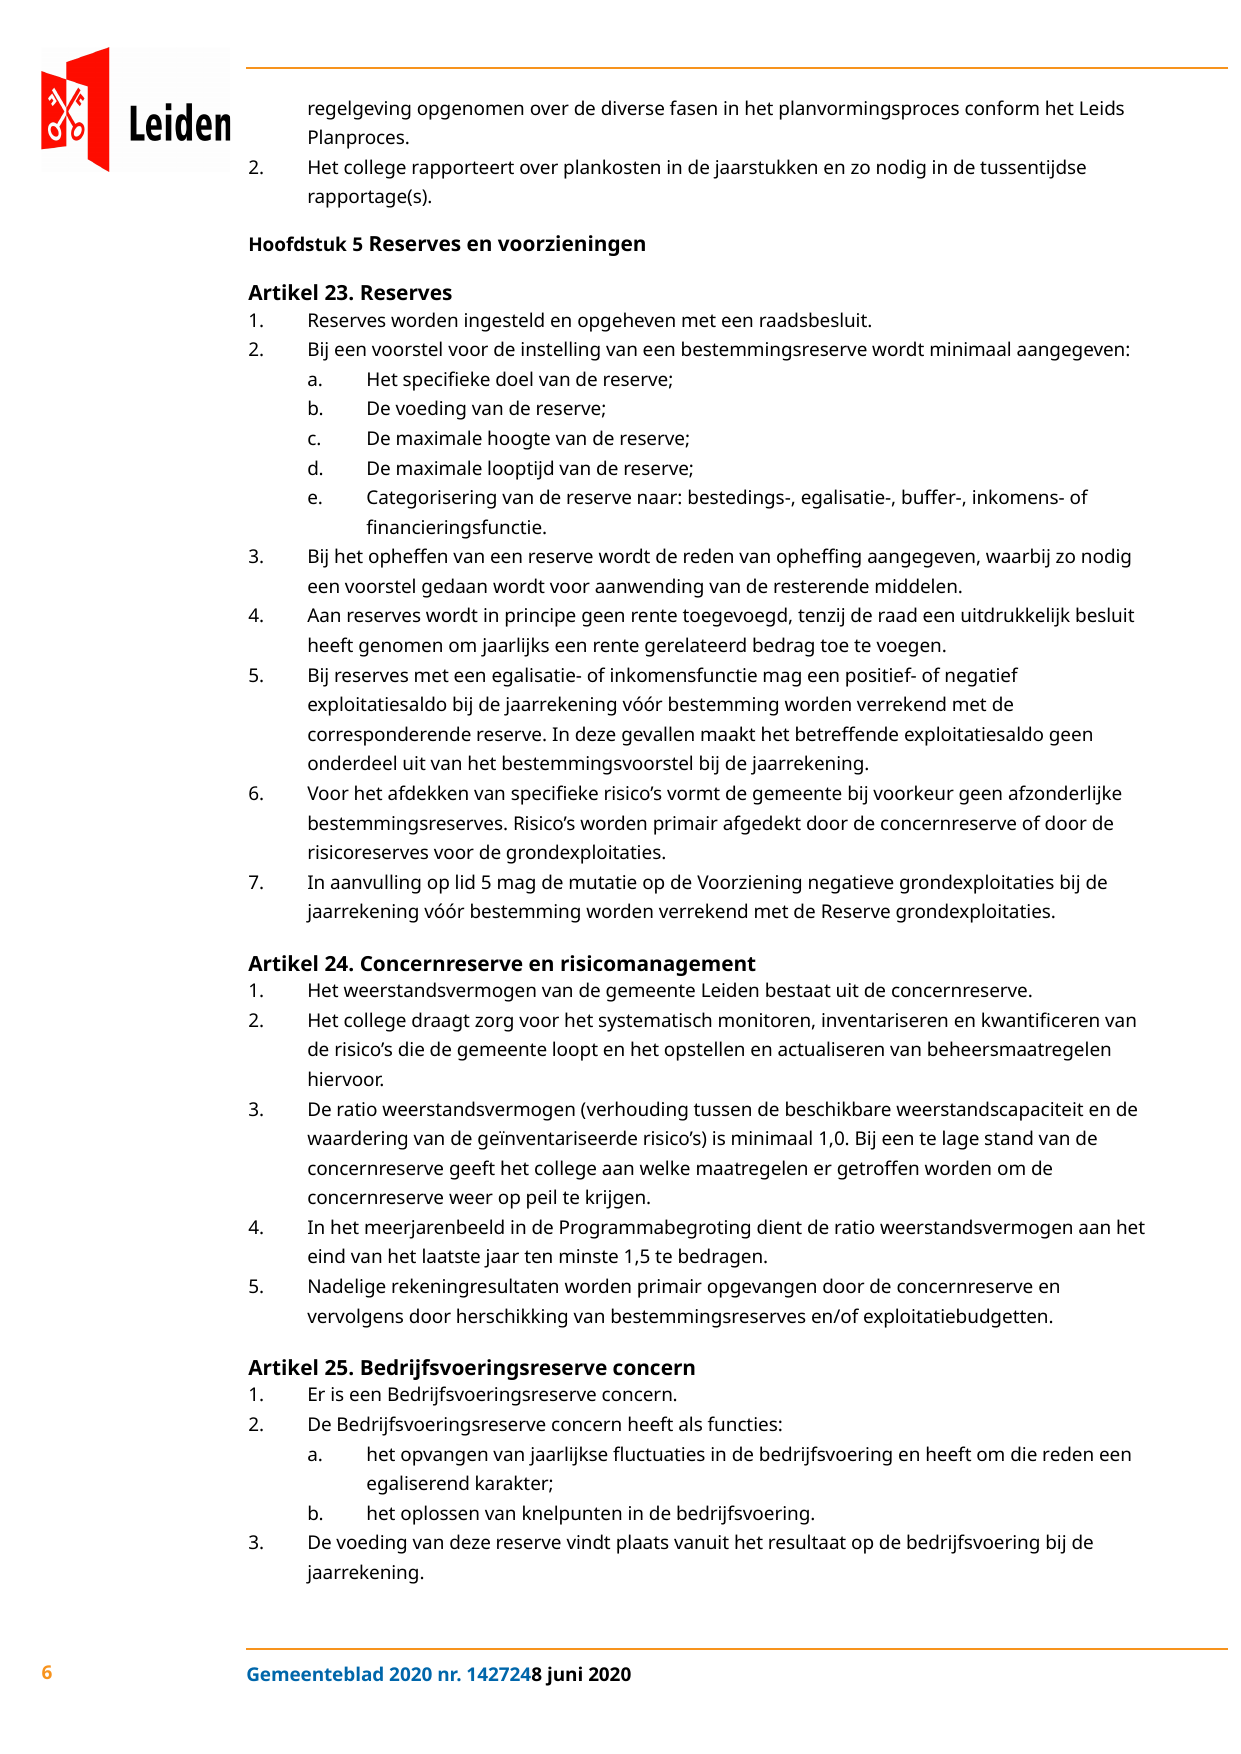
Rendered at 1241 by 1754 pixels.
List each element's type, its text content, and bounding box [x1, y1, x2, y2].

list De ratio weerstandsvermogen (verhouding tussen de beschikbare weerstandscapaciteit en de waardering van de geïnventariseerde risico’s) is minimaal 1,0. Bij een te lage stand van de concernreserve geeft het college aan welke maatregelen er getroffen worden om de concernreserve weer op peil te krijgen. [248, 1096, 1152, 1210]
list regelgeving opgenomen over de diverse fasen in het planvormingsproces conform het Leids Planproces. [248, 95, 1152, 150]
text Artikel 23. Reserves [248, 278, 1152, 307]
list Het college draagt zorg voor het systematisch monitoren, inventariseren en kwantificeren van de risico’s die de gemeente loopt en het opstellen en actualiseren van beheersmaatregelen hiervoor. [248, 1007, 1152, 1092]
list Voor het afdekken van specifieke risico’s vormt de gemeente bij voorkeur geen afzonderlijke bestemmingsreserves. Risico’s worden primair afgedekt door de concernreserve of door de risicoreserves voor de grondexploitaties. [248, 780, 1152, 865]
list Reserves worden ingesteld en opgeheven met een raadsbesluit. [248, 307, 1152, 333]
list Categorisering van de reserve naar: bestedings-, egalisatie-, buffer-, inkomens- of financieringsfunctie. [307, 484, 1152, 540]
list In aanvulling op lid 5 mag de mutatie op de Voorziening negatieve grondexploitaties bij de jaarrekening vóór bestemming worden verrekend met de Reserve grondexploitaties. [248, 869, 1152, 924]
list Het college rapporteert over plankosten in de jaarstukken en zo nodig in de tussentijdse rapportage(s). [248, 154, 1152, 209]
list In het meerjarenbeeld in de Programmabegroting dient de ratio weerstandsvermogen aan het eind van het laatste jaar ten minste 1,5 te bedragen. [248, 1214, 1152, 1269]
text Hoofdstuk 5 Reserves en voorzieningen [248, 229, 1152, 258]
text Artikel 24. Concernreserve en risicomanagement [248, 949, 1152, 977]
list Het specifieke doel van de reserve; [307, 366, 1152, 392]
list Het weerstandsvermogen van de gemeente Leiden bestaat uit de concernreserve. [248, 977, 1152, 1003]
text Artikel 25. Bedrijfsvoeringsreserve concern [248, 1353, 1152, 1382]
list het opvangen van jaarlijkse fluctuaties in de bedrijfsvoering en heeft om die reden een egaliserend karakter; [307, 1441, 1152, 1496]
list Bij reserves met een egalisatie- of inkomensfunctie mag een positief- of negatief exploitatiesaldo bij de jaarrekening vóór bestemming worden verrekend met de corresponderende reserve. In deze gevallen maakt het betreffende exploitatiesaldo geen onderdeel uit van het bestemmingsvoorstel bij de jaarrekening. [248, 662, 1152, 776]
list De voeding van de reserve; [307, 396, 1152, 421]
list De Bedrijfsvoeringsreserve concern heeft als functies: [248, 1411, 1152, 1437]
list Er is een Bedrijfsvoeringsreserve concern. [248, 1382, 1152, 1407]
list Aan reserves wordt in principe geen rente toegevoegd, tenzij de raad een uitdrukkelijk besluit heeft genomen om jaarlijks een rente gerelateerd bedrag toe te voegen. [248, 603, 1152, 658]
list De voeding van deze reserve vindt plaats vanuit het resultaat op de bedrijfsvoering bij de jaarrekening. [248, 1529, 1152, 1585]
list Bij een voorstel voor de instelling van een bestemmingsreserve wordt minimaal aangegeven: [248, 336, 1152, 362]
list De maximale hoogte van de reserve; [307, 425, 1152, 451]
picture [41, 47, 231, 172]
list Nadelige rekeningresultaten worden primair opgevangen door de concernreserve en vervolgens door herschikking van bestemmingsreserves en/of exploitatiebudgetten. [248, 1273, 1152, 1328]
list De maximale looptijd van de reserve; [307, 455, 1152, 481]
list het oplossen van knelpunten in de bedrijfsvoering. [307, 1500, 1152, 1526]
list Bij het opheffen van een reserve wordt de reden van opheffing aangegeven, waarbij zo nodig een voorstel gedaan wordt voor aanwending van de resterende middelen. [248, 543, 1152, 599]
